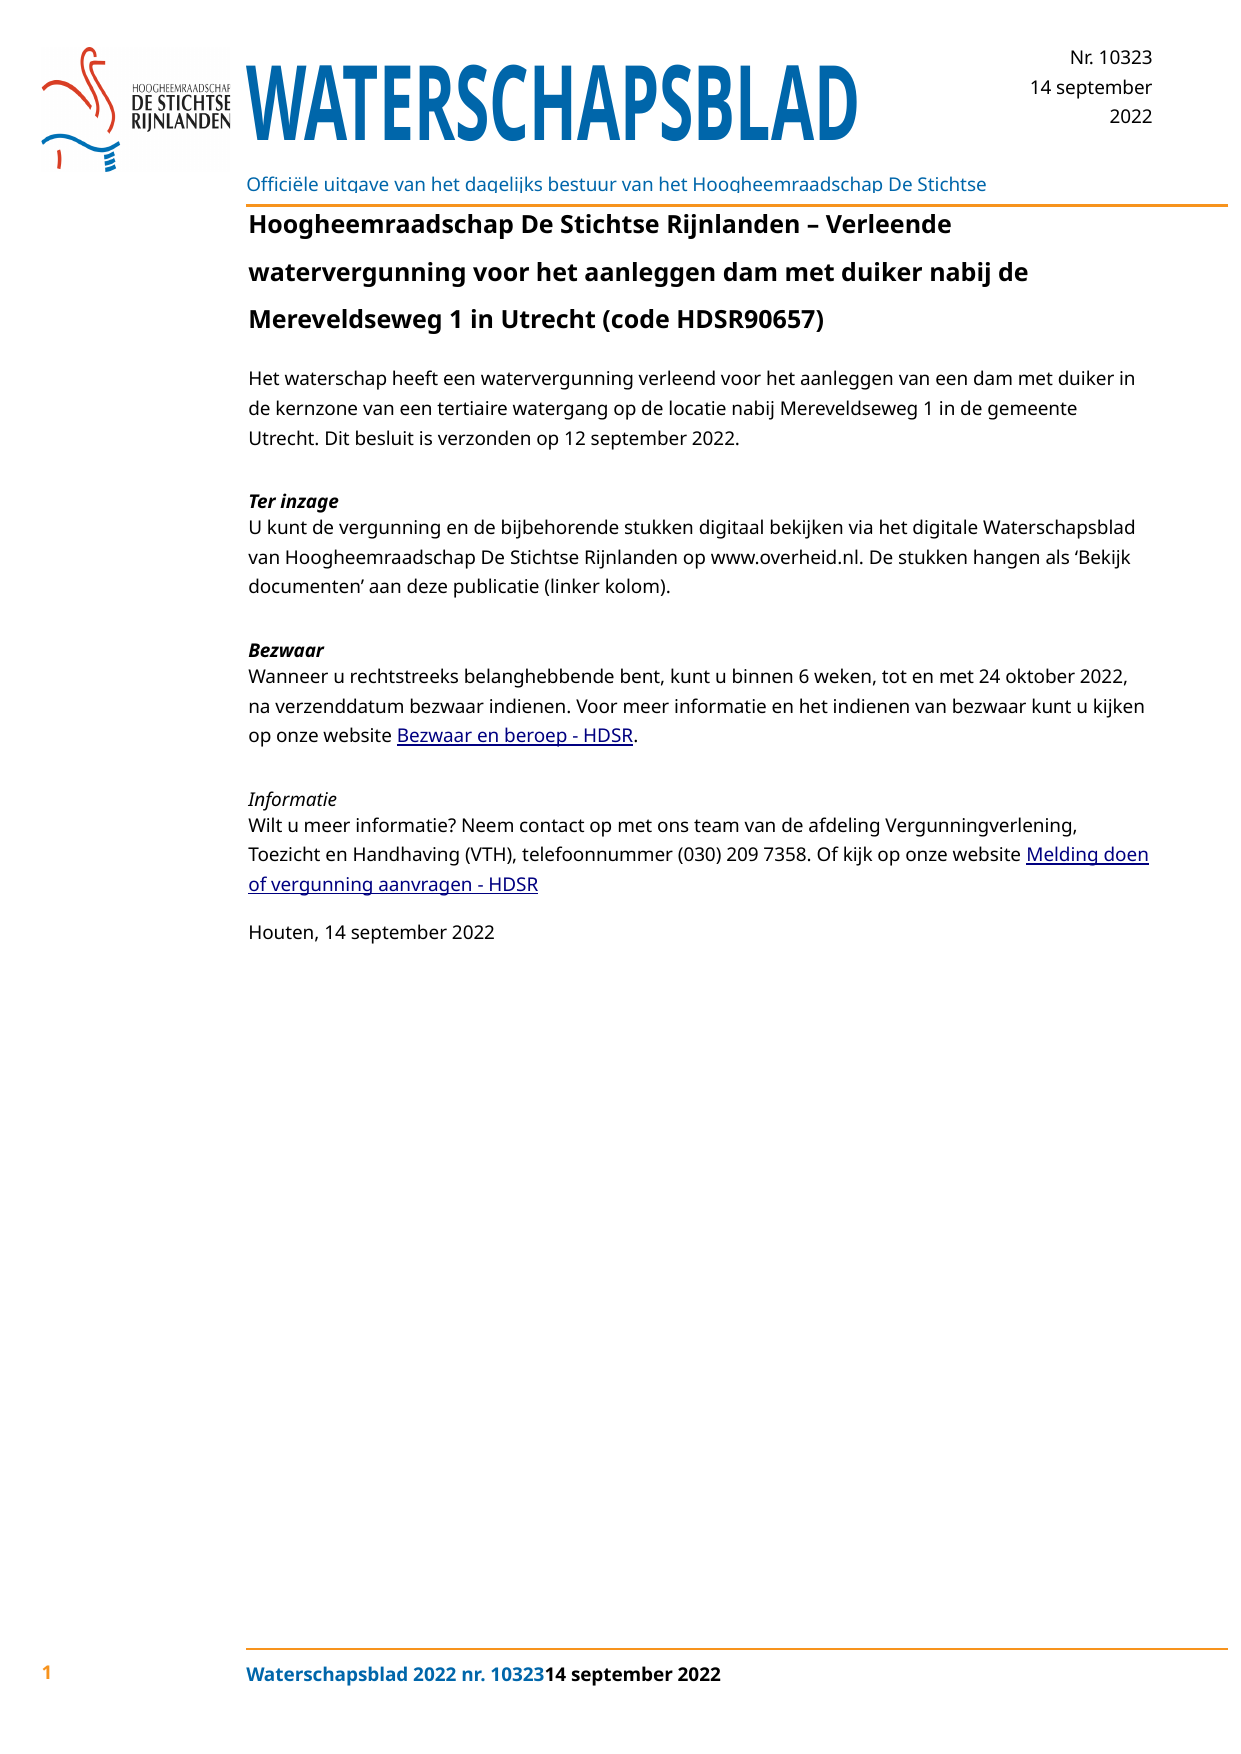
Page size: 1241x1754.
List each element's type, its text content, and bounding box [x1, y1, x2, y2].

text Hoogheemraadschap De Stichtse Rijnlanden – Verleende watervergunning voor het aanleggen dam met duiker nabij de Mereveldseweg 1 in Utrecht (code HDSR90657) [248, 207, 1152, 336]
picture [41, 47, 231, 172]
text Houten, 14 september 2022 [248, 919, 1152, 945]
text Wilt u meer informatie? Neem contact op met ons team van de afdeling Vergunningverlening, Toezicht en Handhaving (VTH), telefoonnummer (030) 209 7358. Of kijk op onze website Melding doen of vergunning aanvragen - HDSR [248, 812, 1152, 897]
text Bezwaar [248, 637, 1152, 663]
text Ter inzage [248, 489, 1152, 514]
text Het waterschap heeft een watervergunning verleend voor het aanleggen van een dam met duiker in de kernzone van een tertiaire watergang op de locatie nabij Mereveldseweg 1 in de gemeente Utrecht. Dit besluit is verzonden op 12 september 2022. [248, 366, 1152, 450]
text Informatie [248, 786, 1152, 812]
text Wanneer u rechtstreeks belanghebbende bent, kunt u binnen 6 weken, tot en met 24 oktober 2022, na verzenddatum bezwaar indienen. Voor meer informatie en het indienen van bezwaar kunt u kijken op onze website Bezwaar en beroep - HDSR. [248, 663, 1152, 748]
text U kunt de vergunning en de bijbehorende stukken digitaal bekijken via het digitale Waterschapsblad van Hoogheemraadschap De Stichtse Rijnlanden op www.overheid.nl. De stukken hangen als ‘Bekijk documenten’ aan deze publicatie (linker kolom). [248, 514, 1152, 599]
